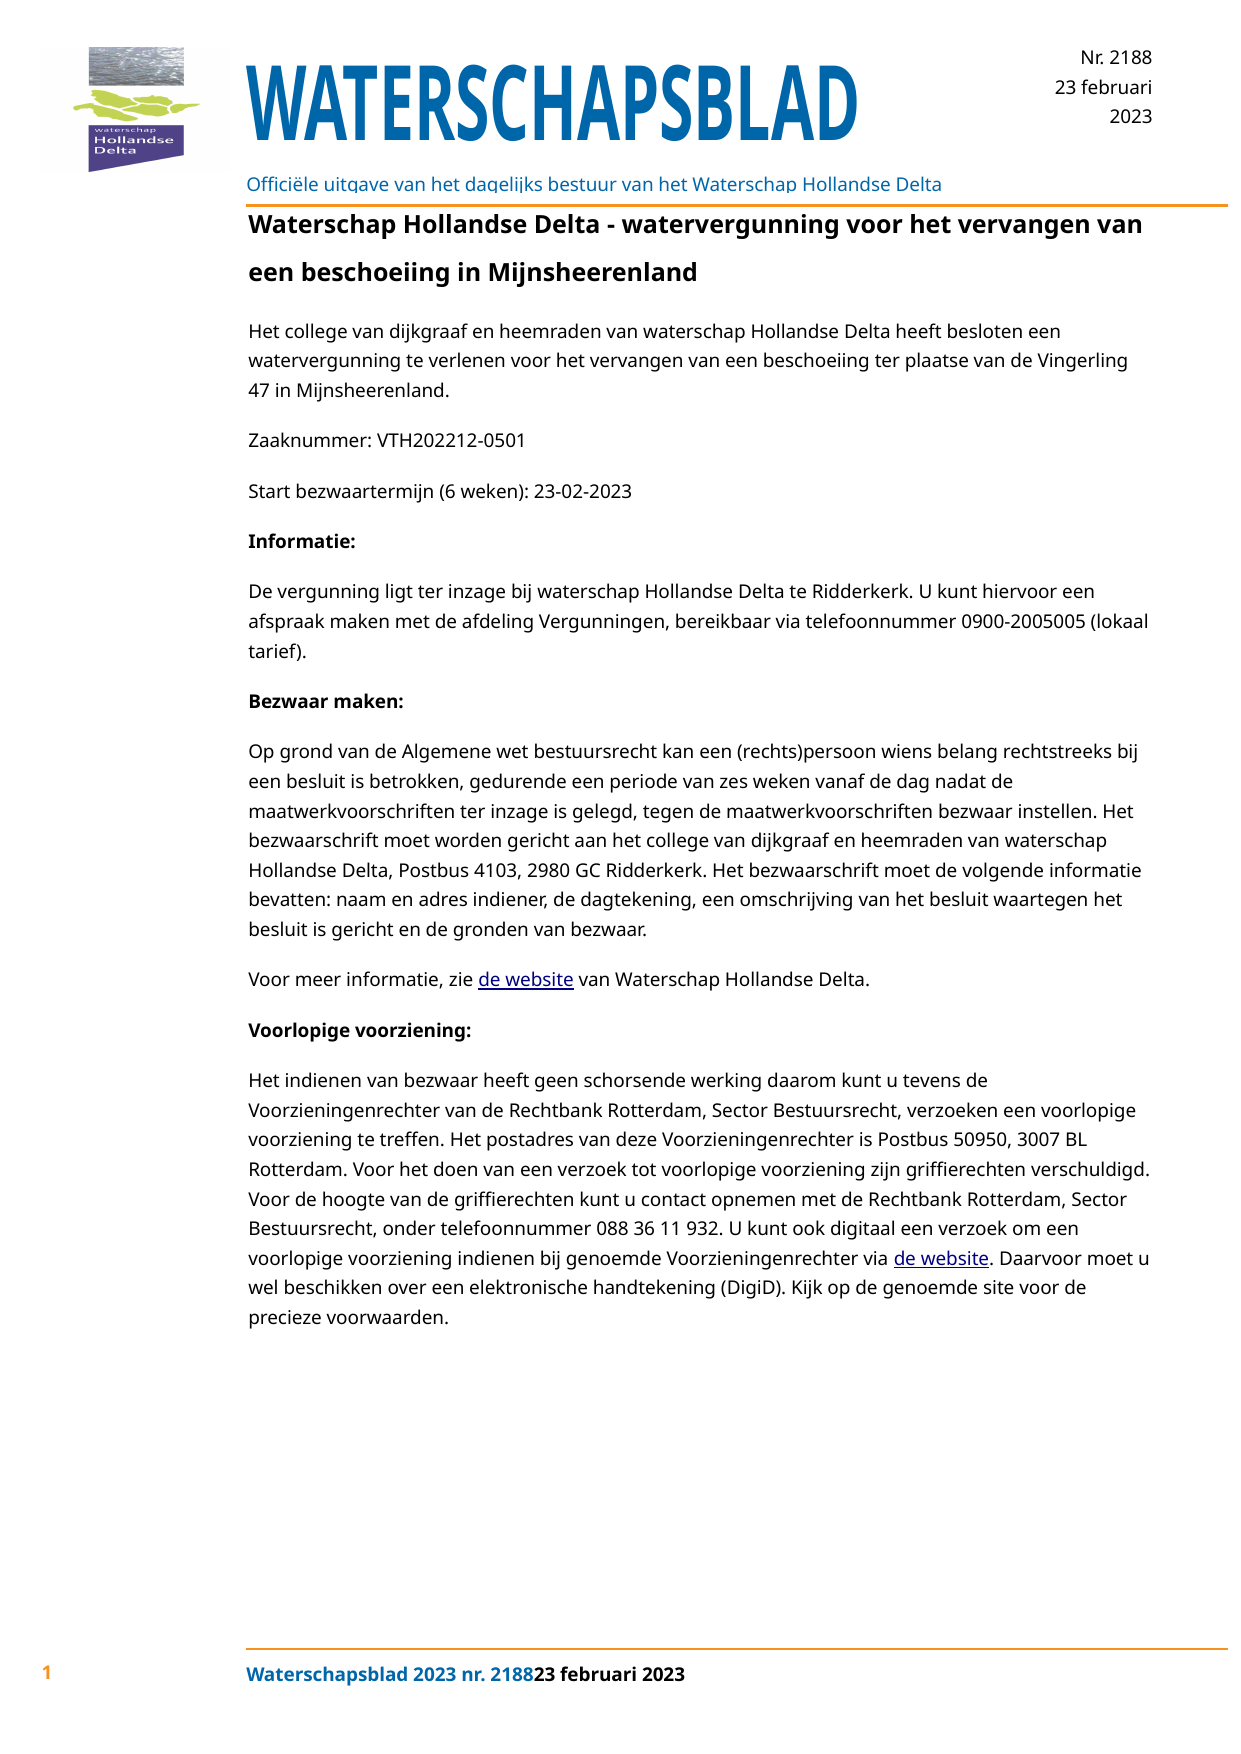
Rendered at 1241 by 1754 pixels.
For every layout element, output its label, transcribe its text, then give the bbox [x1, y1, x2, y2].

picture [41, 47, 231, 172]
text Het college van dijkgraaf en heemraden van waterschap Hollandse Delta heeft besloten een watervergunning te verlenen voor het vervangen van een beschoeiing ter plaatse van de Vingerling 47 in Mijnsheerenland. [248, 318, 1152, 403]
text Op grond van de Algemene wet bestuursrecht kan een (rechts)persoon wiens belang rechtstreeks bij een besluit is betrokken, gedurende een periode van zes weken vanaf de dag nadat de maatwerkvoorschriften ter inzage is gelegd, tegen de maatwerkvoorschriften bezwaar instellen. Het bezwaarschrift moet worden gericht aan het college van dijkgraaf en heemraden van waterschap Hollandse Delta, Postbus 4103, 2980 GC Ridderkerk. Het bezwaarschrift moet de volgende informatie bevatten: naam en adres indiener, de dagtekening, een omschrijving van het besluit waartegen het besluit is gericht en de gronden van bezwaar. [248, 739, 1152, 942]
text Het indienen van bezwaar heeft geen schorsende werking daarom kunt u tevens de Voorzieningenrechter van de Rechtbank Rotterdam, Sector Bestuursrecht, verzoeken een voorlopige voorziening te treffen. Het postadres van deze Voorzieningenrechter is Postbus 50950, 3007 BL Rotterdam. Voor het doen van een verzoek tot voorlopige voorziening zijn griffierechten verschuldigd. Voor de hoogte van de griffierechten kunt u contact opnemen met de Rechtbank Rotterdam, Sector Bestuursrecht, onder telefoonnummer 088 36 11 932. U kunt ook digitaal een verzoek om een voorlopige voorziening indienen bij genoemde Voorzieningenrechter via de website. Daarvoor moet u wel beschikken over een elektronische handtekening (DigiD). Kijk op de genoemde site voor de precieze voorwaarden. [248, 1067, 1152, 1330]
text Informatie: [248, 528, 1152, 554]
text Voorlopige voorziening: [248, 1017, 1152, 1043]
text Voor meer informatie, zie de website van Waterschap Hollandse Delta. [248, 967, 1152, 992]
text Start bezwaartermijn (6 weken): 23-02-2023 [248, 478, 1152, 504]
text De vergunning ligt ter inzage bij waterschap Hollandse Delta te Ridderkerk. U kunt hiervoor een afspraak maken met de afdeling Vergunningen, bereikbaar via telefoonnummer 0900-2005005 (lokaal tarief). [248, 579, 1152, 664]
text Zaaknummer: VTH202212-0501 [248, 427, 1152, 453]
text Waterschap Hollandse Delta - watervergunning voor het vervangen van een beschoeiing in Mijnsheerenland [248, 207, 1152, 288]
text Bezwaar maken: [248, 688, 1152, 714]
